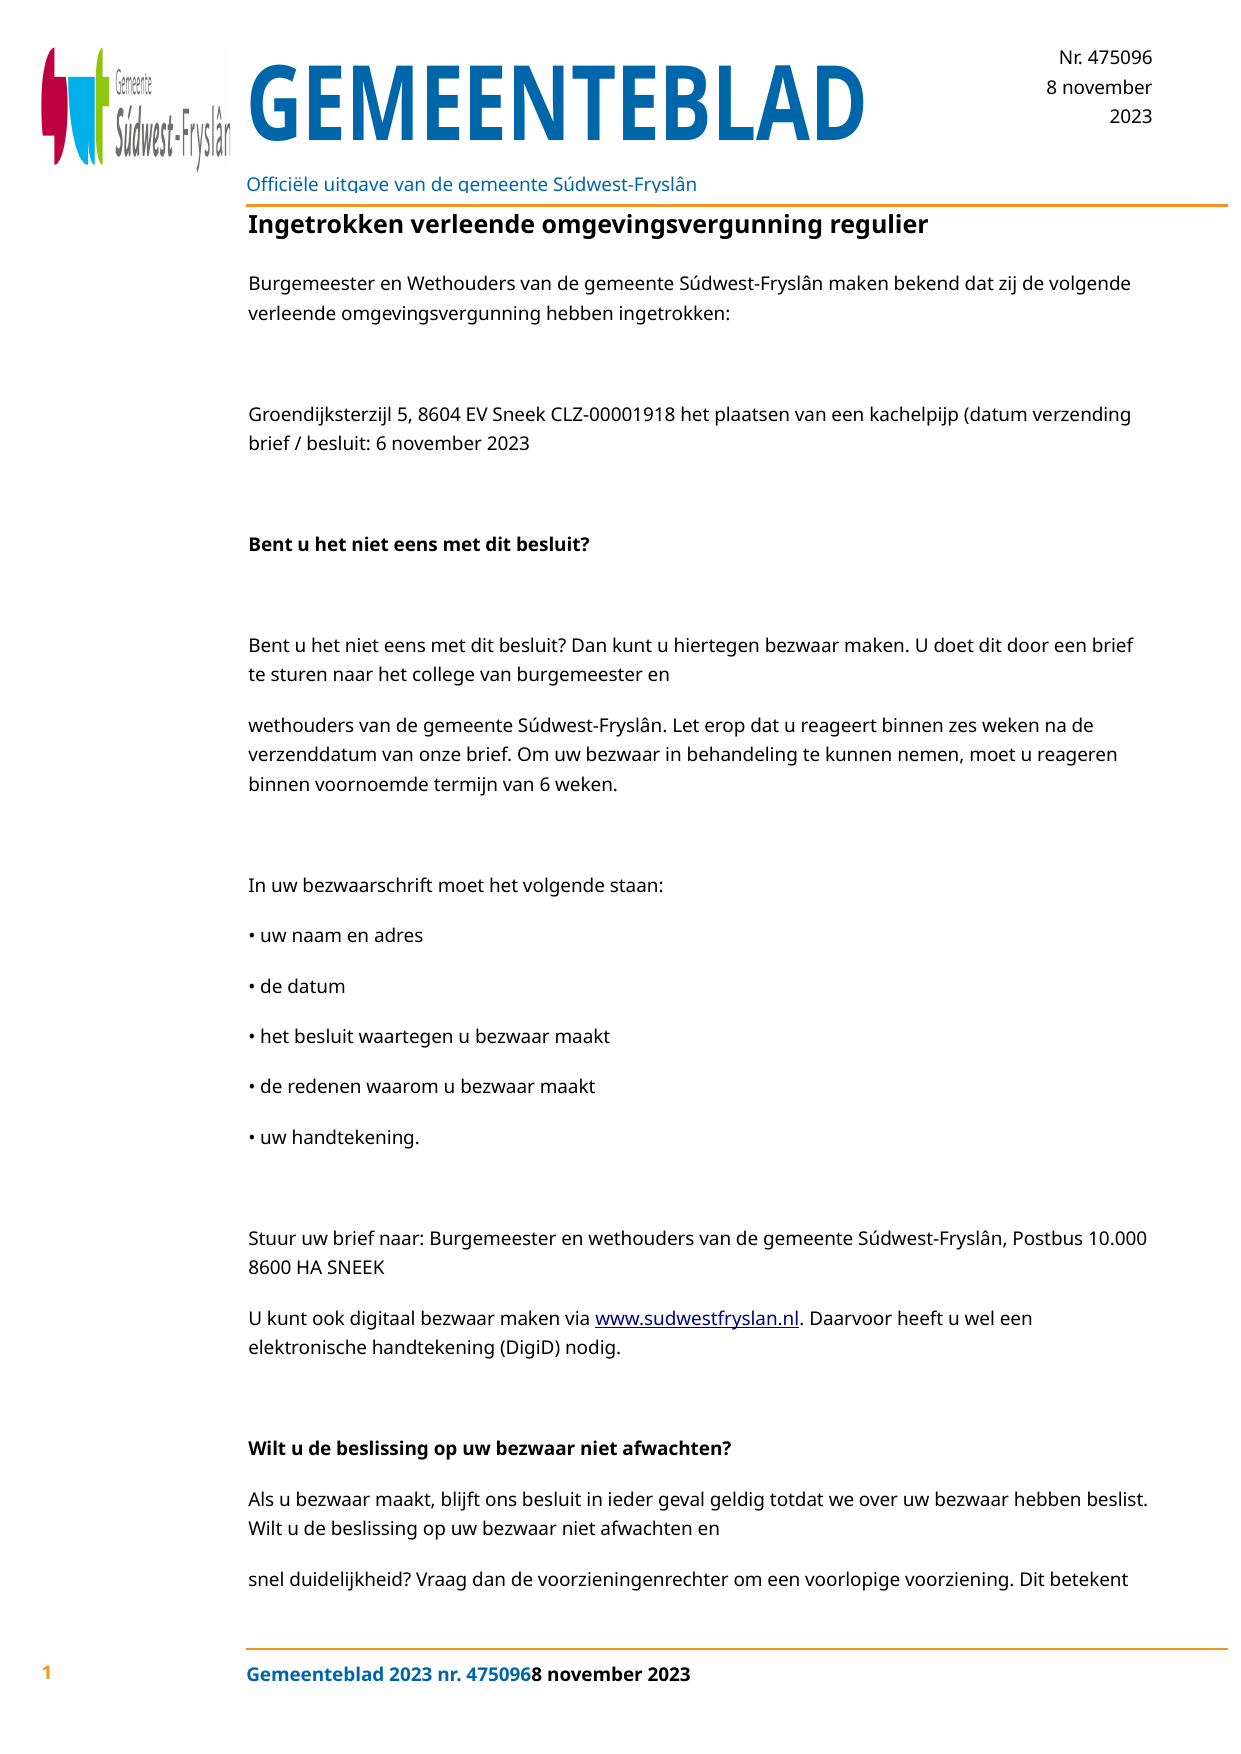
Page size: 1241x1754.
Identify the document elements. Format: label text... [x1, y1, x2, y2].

text • de datum [248, 973, 1152, 998]
text Bent u het niet eens met dit besluit? [248, 531, 1152, 557]
text • uw handtekening. [248, 1124, 1152, 1150]
text snel duidelijkheid? Vraag dan de voorzieningenrechter om een voorlopige voorziening. Dit betekent [248, 1566, 1152, 1591]
text Bent u het niet eens met dit besluit? Dan kunt u hiertegen bezwaar maken. U doet dit door een brief te sturen naar het college van burgemeester en [248, 632, 1152, 687]
text Burgemeester en Wethouders van de gemeente Súdwest-Fryslân maken bekend dat zij de volgende verleende omgevingsvergunning hebben ingetrokken: [248, 270, 1152, 326]
text wethouders van de gemeente Súdwest-Fryslân. Let erop dat u reageert binnen zes weken na de verzenddatum van onze brief. Om uw bezwaar in behandeling te kunnen nemen, moet u reageren binnen voornoemde termijn van 6 weken. [248, 712, 1152, 797]
text Als u bezwaar maakt, blijft ons besluit in ieder geval geldig totdat we over uw bezwaar hebben beslist. Wilt u de beslissing op uw bezwaar niet afwachten en [248, 1486, 1152, 1541]
text Stuur uw brief naar: Burgemeester en wethouders van de gemeente Súdwest-Fryslân, Postbus 10.000 8600 HA SNEEK [248, 1225, 1152, 1280]
text Groendijksterzijl 5, 8604 EV Sneek CLZ-00001918 het plaatsen van een kachelpijp (datum verzending brief / besluit: 6 november 2023 [248, 401, 1152, 456]
text • de redenen waarom u bezwaar maakt [248, 1074, 1152, 1099]
text In uw bezwaarschrift moet het volgende staan: [248, 872, 1152, 898]
text • uw naam en adres [248, 922, 1152, 948]
text Ingetrokken verleende omgevingsvergunning regulier [248, 207, 1152, 241]
text U kunt ook digitaal bezwaar maken via www.sudwestfryslan.nl. Daarvoor heeft u wel een elektronische handtekening (DigiD) nodig. [248, 1305, 1152, 1360]
picture [41, 47, 231, 172]
text Wilt u de beslissing op uw bezwaar niet afwachten? [248, 1435, 1152, 1461]
text • het besluit waartegen u bezwaar maakt [248, 1023, 1152, 1049]
